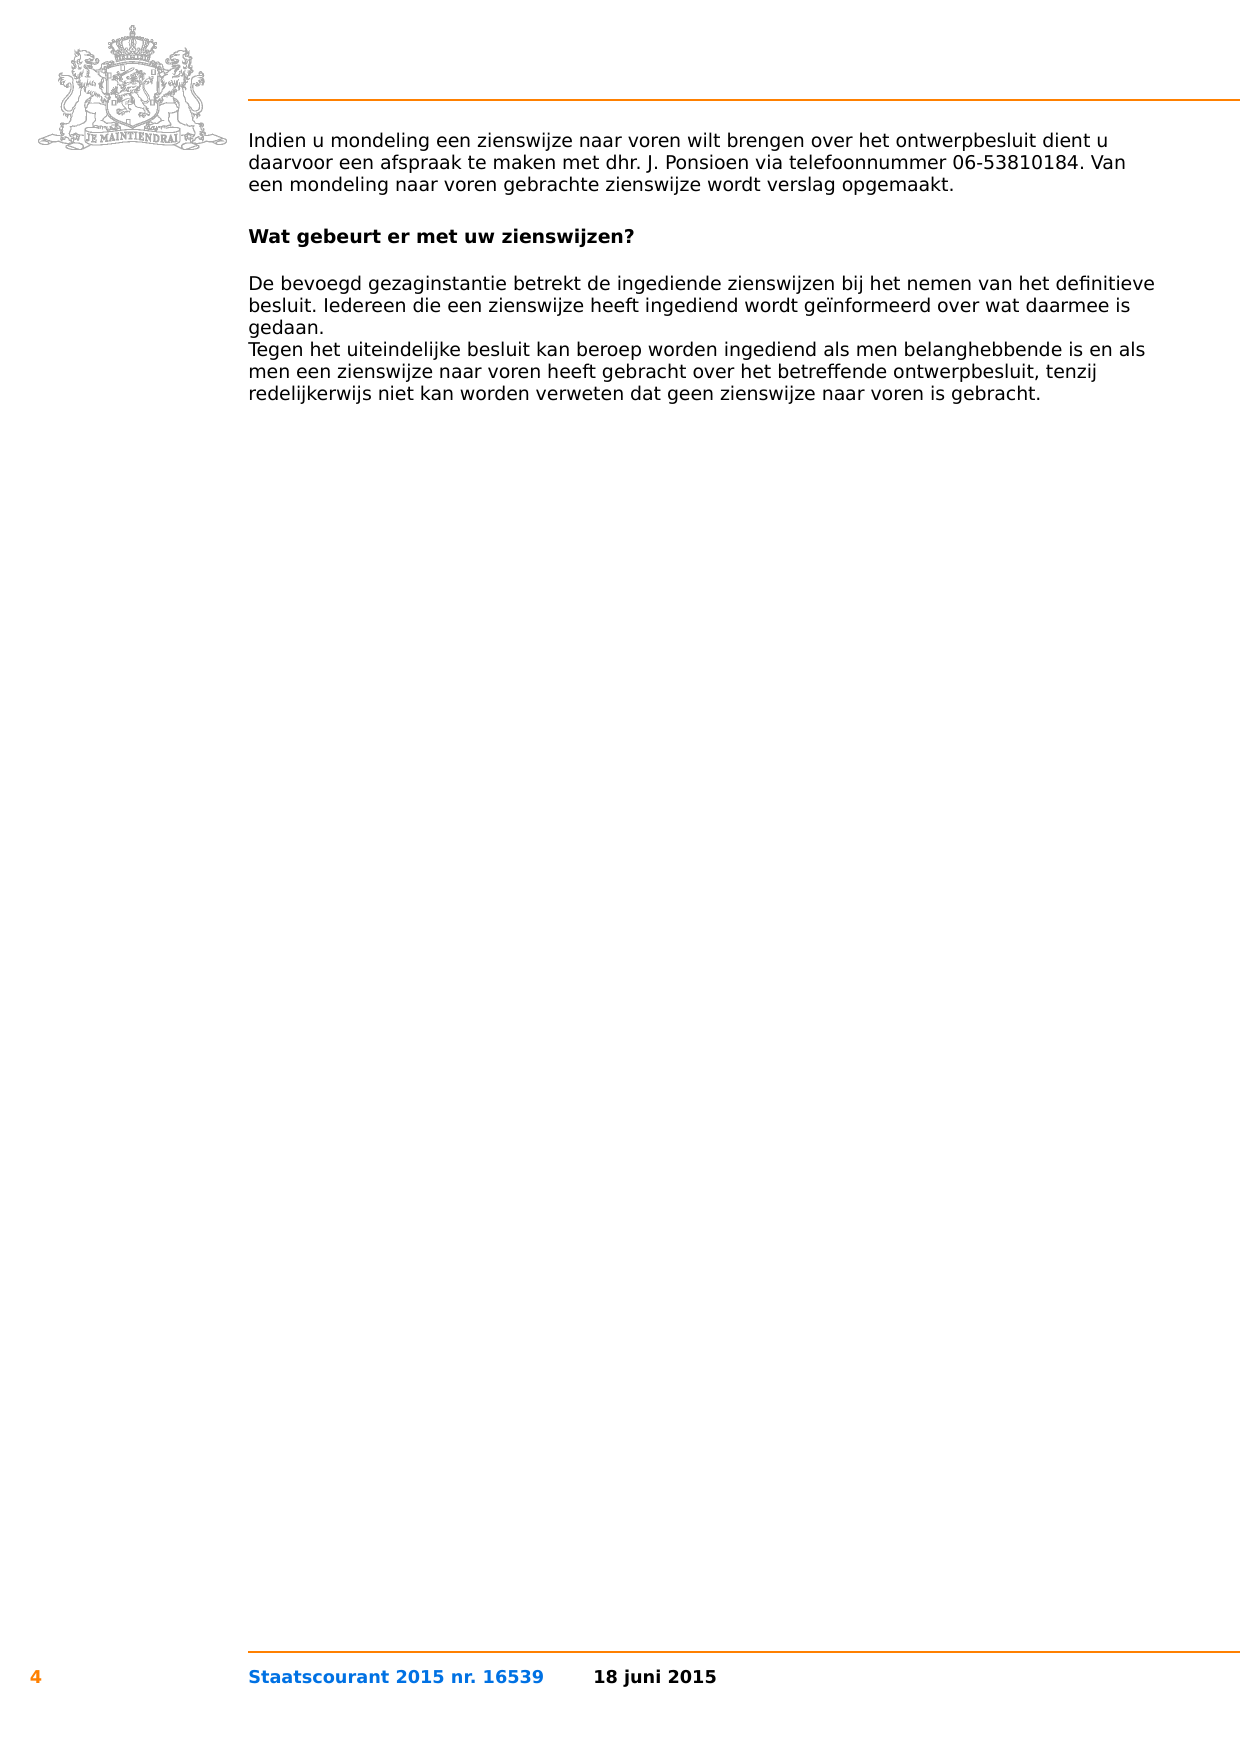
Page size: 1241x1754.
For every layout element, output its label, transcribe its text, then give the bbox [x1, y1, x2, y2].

text Tegen het uiteindelijke besluit kan beroep worden ingediend als men belanghebbende is en als men een zienswijze naar voren heeft gebracht over het betreffende ontwerpbesluit, tenzij redelijkerwijs niet kan worden verweten dat geen zienswijze naar voren is gebracht. [248, 339, 1163, 405]
subtitle Wat gebeurt er met uw zienswijzen? [248, 226, 1163, 248]
picture [38, 25, 227, 150]
text De bevoegd gezaginstantie betrekt de ingediende zienswijzen bij het nemen van het definitieve besluit. Iedereen die een zienswijze heeft ingediend wordt geïnformeerd over wat daarmee is gedaan. [248, 273, 1163, 339]
text Indien u mondeling een zienswijze naar voren wilt brengen over het ontwerpbesluit dient u daarvoor een afspraak te maken met dhr. J. Ponsioen via telefoonnummer 06-53810184. Van een mondeling naar voren gebrachte zienswijze wordt verslag opgemaakt. [248, 130, 1163, 196]
